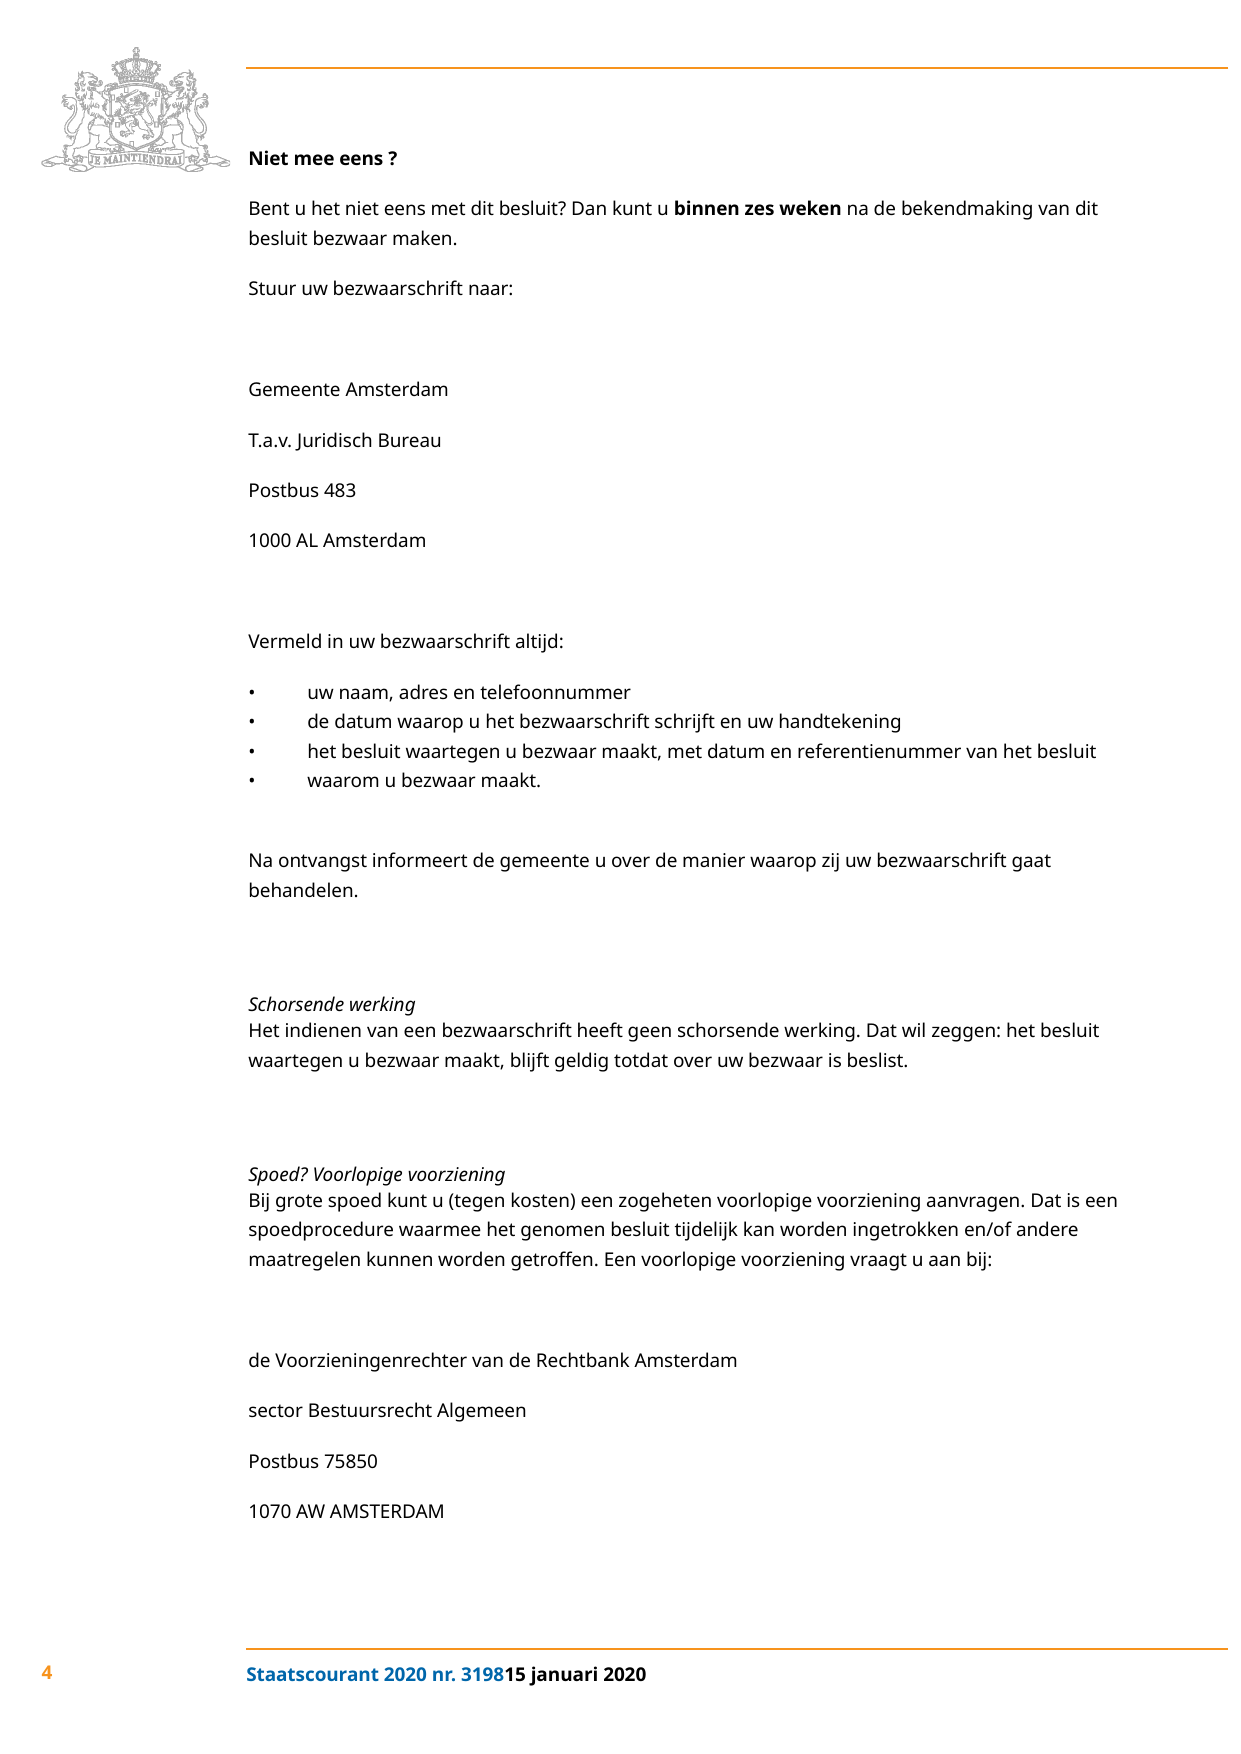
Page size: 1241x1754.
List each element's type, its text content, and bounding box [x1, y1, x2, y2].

text Niet mee eens ? [248, 145, 1152, 171]
text Na ontvangst informeert de gemeente u over de manier waarop zij uw bezwaarschrift gaat behandelen. [248, 848, 1152, 903]
text 1070 AW AMSTERDAM [248, 1498, 1152, 1524]
picture [41, 47, 231, 172]
text Bent u het niet eens met dit besluit? Dan kunt u binnen zes weken na de bekendmaking van dit besluit bezwaar maken. [248, 196, 1152, 251]
list waarom u bezwaar maakt. [248, 768, 1152, 793]
text de Voorzieningenrechter van de Rechtbank Amsterdam [248, 1347, 1152, 1373]
text Postbus 75850 [248, 1448, 1152, 1474]
text Het indienen van een bezwaarschrift heeft geen schorsende werking. Dat wil zeggen: het besluit waartegen u bezwaar maakt, blijft geldig totdat over uw bezwaar is beslist. [248, 1017, 1152, 1073]
list uw naam, adres en telefoonnummer [248, 679, 1152, 705]
text Gemeente Amsterdam [248, 376, 1152, 402]
text Vermeld in uw bezwaarschrift altijd: [248, 628, 1152, 654]
text Spoed? Voorlopige voorziening [248, 1161, 1152, 1187]
list het besluit waartegen u bezwaar maakt, met datum en referentienummer van het besluit [248, 738, 1152, 764]
text Postbus 483 [248, 477, 1152, 503]
list de datum waarop u het bezwaarschrift schrijft en uw handtekening [248, 708, 1152, 734]
text T.a.v. Juridisch Bureau [248, 427, 1152, 453]
text Bij grote spoed kunt u (tegen kosten) een zogeheten voorlopige voorziening aanvragen. Dat is een spoedprocedure waarmee het genomen besluit tijdelijk kan worden ingetrokken en/of andere maatregelen kunnen worden getroffen. Een voorlopige voorziening vraagt u aan bij: [248, 1187, 1152, 1272]
text 1000 AL Amsterdam [248, 528, 1152, 553]
text Stuur uw bezwaarschrift naar: [248, 276, 1152, 301]
text Schorsende werking [248, 992, 1152, 1017]
text sector Bestuursrecht Algemeen [248, 1397, 1152, 1423]
